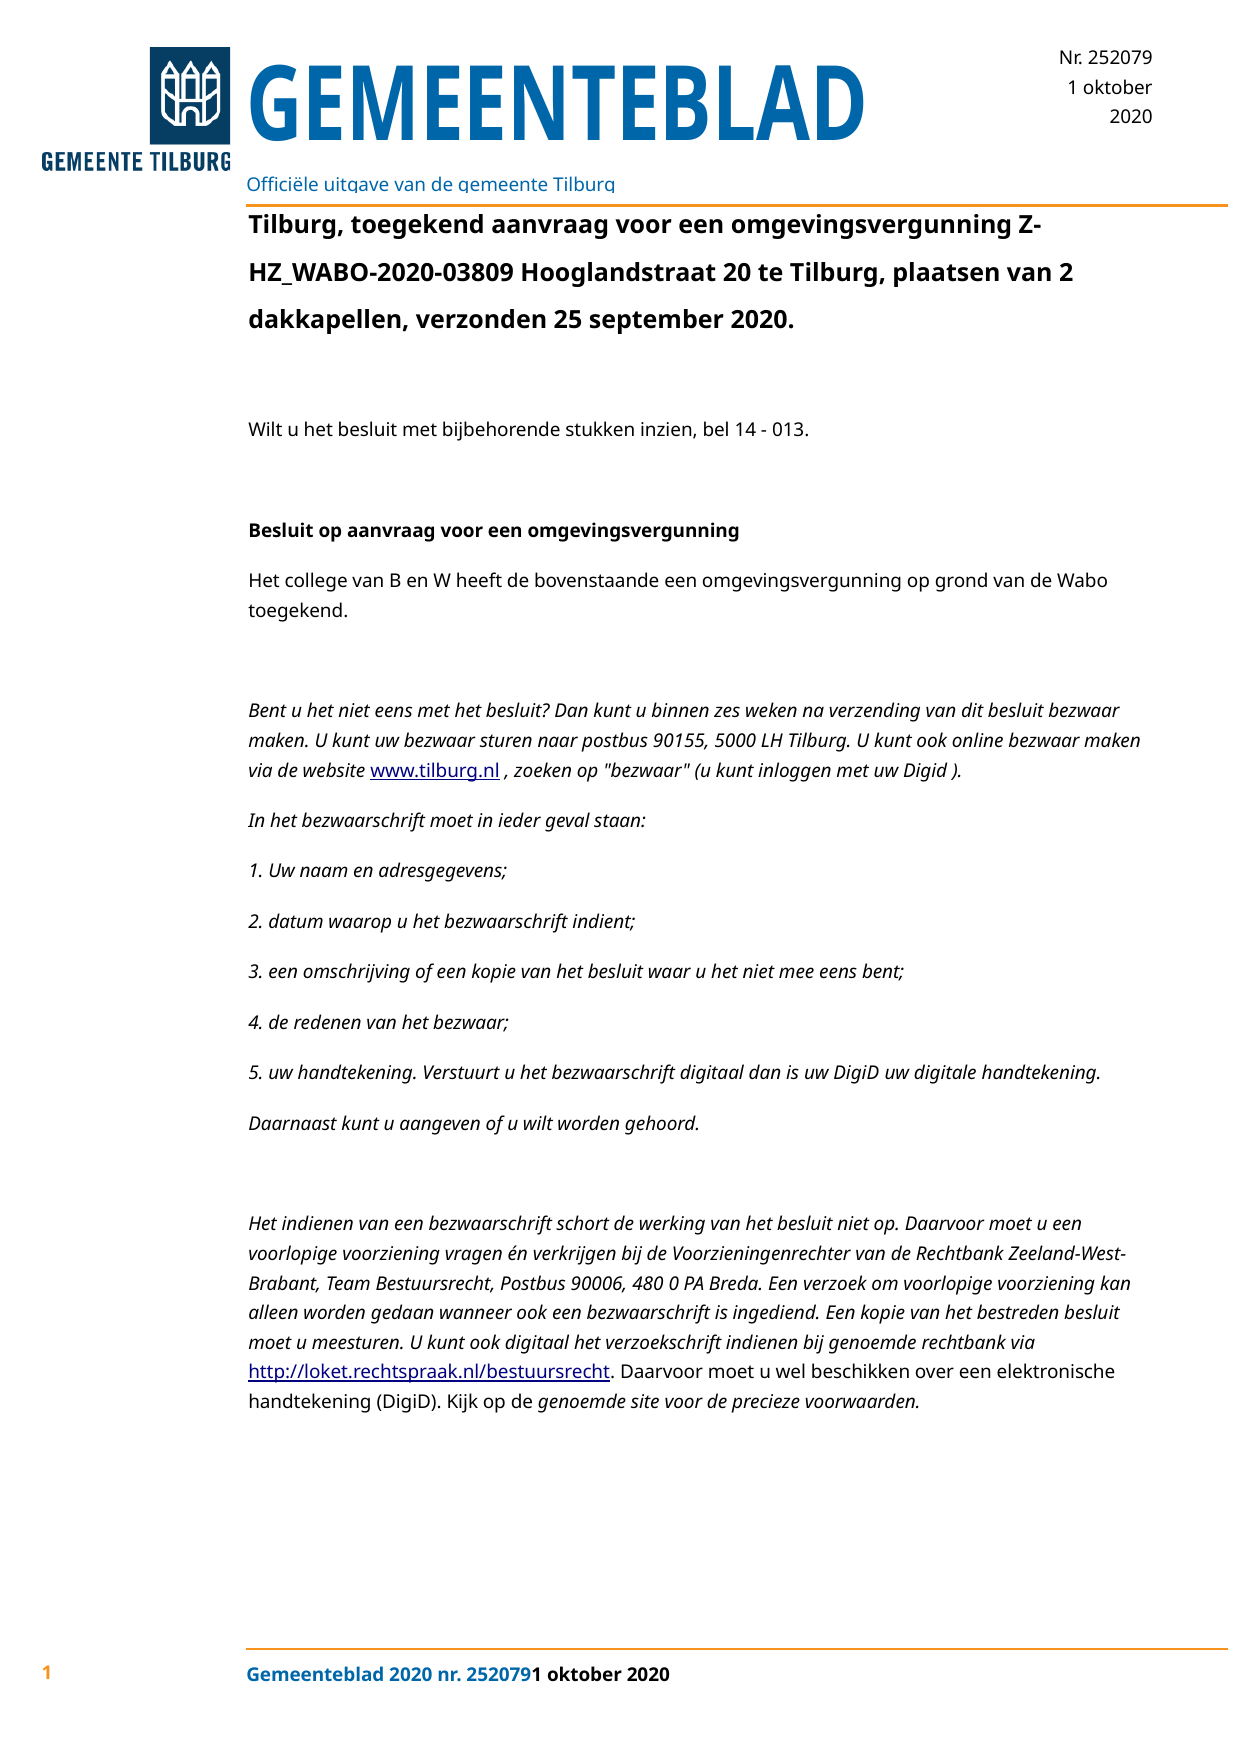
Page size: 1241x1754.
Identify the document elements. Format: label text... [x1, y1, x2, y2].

text Het college van B en W heeft de bovenstaande een omgevingsvergunning op grond van de Wabo toegekend. [248, 567, 1152, 622]
text In het bezwaarschrift moet in ieder geval staan: [248, 807, 1152, 833]
text Bent u het niet eens met het besluit? Dan kunt u binnen zes weken na verzending van dit besluit bezwaar maken. U kunt uw bezwaar sturen naar postbus 90155, 5000 LH Tilburg. U kunt ook online bezwaar maken via de website www.tilburg.nl , zoeken op "bezwaar" (u kunt inloggen met uw Digid ). [248, 698, 1152, 782]
text Daarnaast kunt u aangeven of u wilt worden gehoord. [248, 1110, 1152, 1135]
text 4. de redenen van het bezwaar; [248, 1009, 1152, 1034]
picture [41, 47, 231, 172]
text 5. uw handtekening. Verstuurt u het bezwaarschrift digitaal dan is uw DigiD uw digitale handtekening. [248, 1059, 1152, 1085]
text Wilt u het besluit met bijbehorende stukken inzien, bel 14 - 013. [248, 416, 1152, 442]
text 2. datum waarop u het bezwaarschrift indient; [248, 908, 1152, 934]
text 3. een omschrijving of een kopie van het besluit waar u het niet mee eens bent; [248, 958, 1152, 984]
text Het indienen van een bezwaarschrift schort de werking van het besluit niet op. Daarvoor moet u een voorlopige voorziening vragen én verkrijgen bij de Voorzieningenrechter van de Rechtbank Zeeland-West-Brabant, Team Bestuursrecht, Postbus 90006, 480 0 PA Breda. Een verzoek om voorlopige voorziening kan alleen worden gedaan wanneer ook een bezwaarschrift is ingediend. Een kopie van het bestreden besluit moet u meesturen. U kunt ook digitaal het verzoekschrift indienen bij genoemde rechtbank via http://loket.rechtspraak.nl/bestuursrecht. Daarvoor moet u wel beschikken over een elektronische handtekening (DigiD). Kijk op de genoemde site voor de precieze voorwaarden. [248, 1211, 1152, 1414]
text 1. Uw naam en adresgegevens; [248, 858, 1152, 883]
text Tilburg, toegekend aanvraag voor een omgevingsvergunning Z-HZ_WABO-2020-03809 Hooglandstraat 20 te Tilburg, plaatsen van 2 dakkapellen, verzonden 25 september 2020. [248, 207, 1152, 336]
text Besluit op aanvraag voor een omgevingsvergunning [248, 517, 1152, 542]
